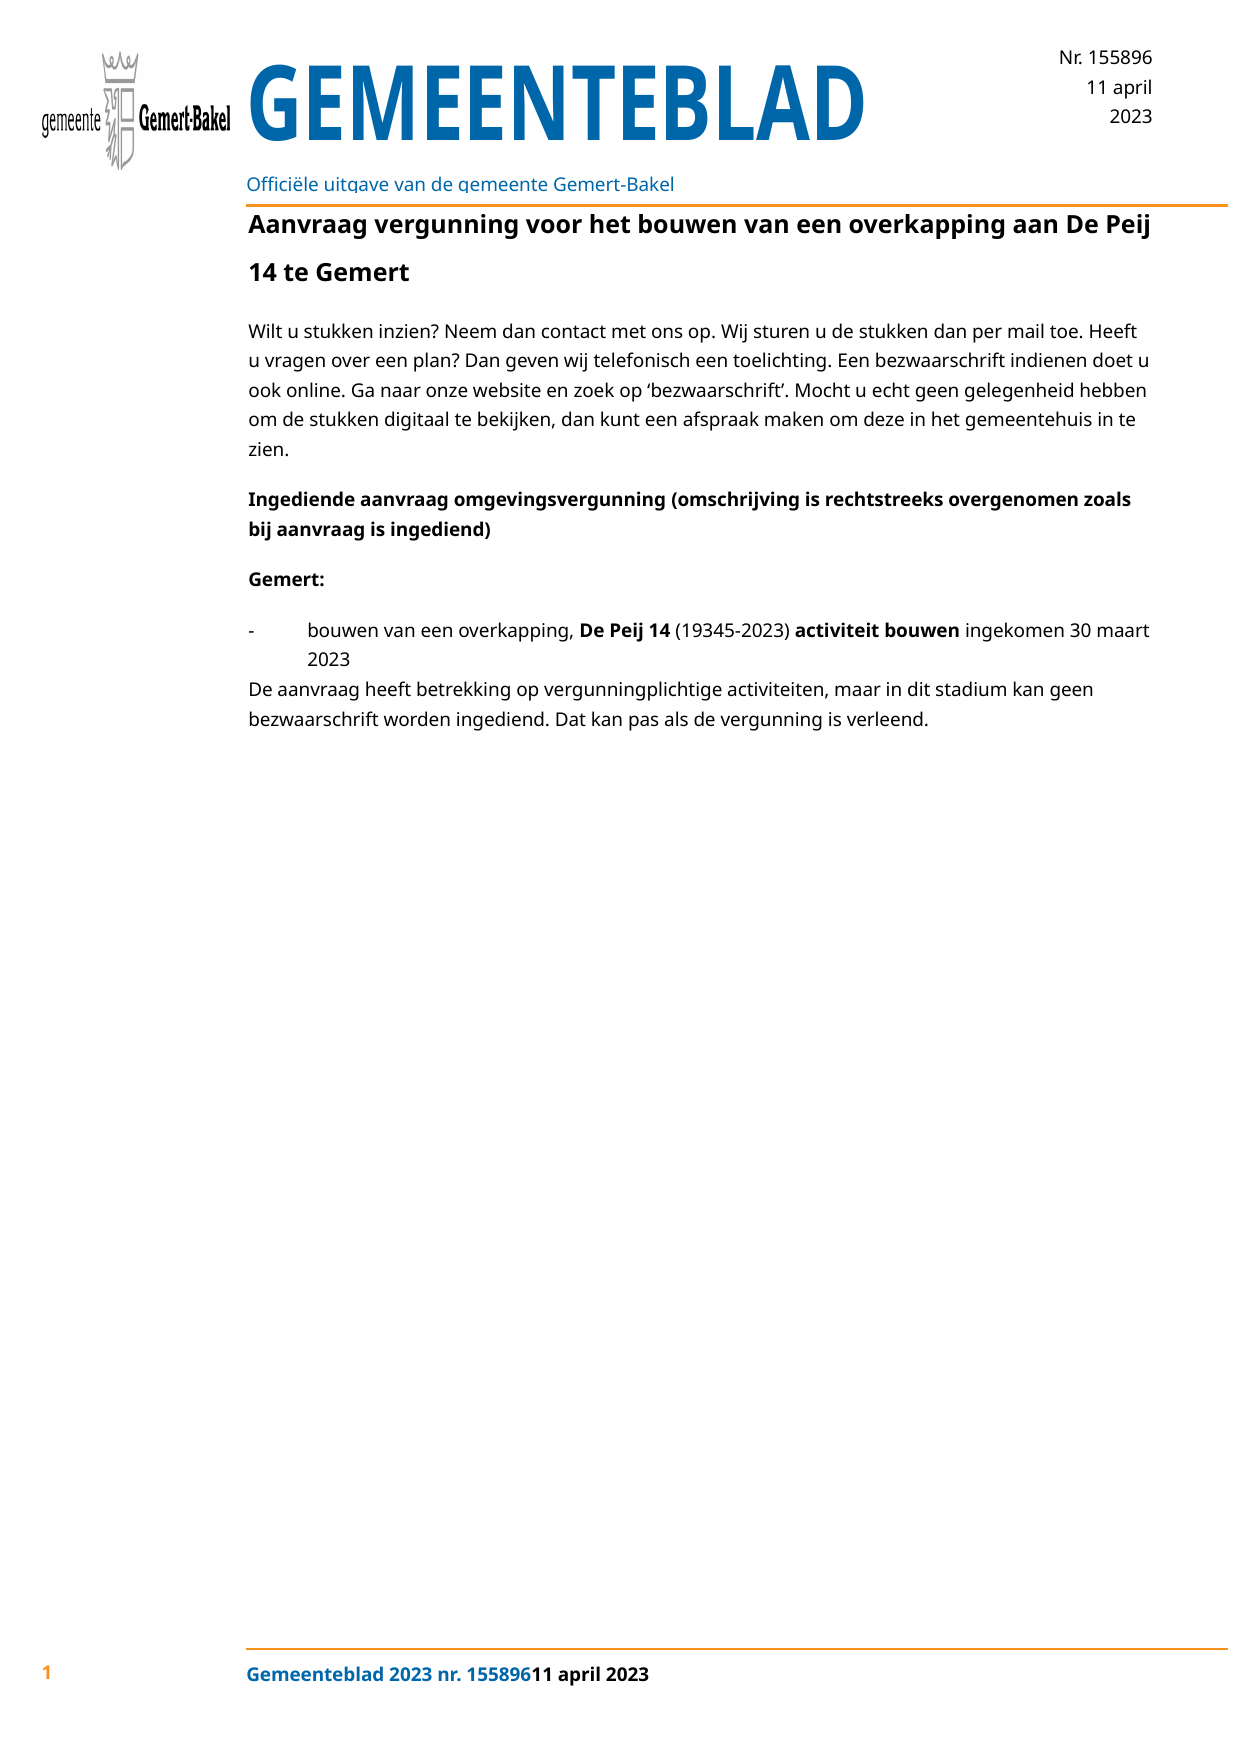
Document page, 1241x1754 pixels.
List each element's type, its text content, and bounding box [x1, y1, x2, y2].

text Wilt u stukken inzien? Neem dan contact met ons op. Wij sturen u de stukken dan per mail toe. Heeft u vragen over een plan? Dan geven wij telefonisch een toelichting. Een bezwaarschrift indienen doet u ook online. Ga naar onze website en zoek op ‘bezwaarschrift’. Mocht u echt geen gelegenheid hebben om de stukken digitaal te bekijken, dan kunt een afspraak maken om deze in het gemeentehuis in te zien. [248, 318, 1152, 462]
picture [41, 47, 231, 172]
text Aanvraag vergunning voor het bouwen van een overkapping aan De Peij 14 te Gemert [248, 207, 1152, 288]
list bouwen van een overkapping, De Peij 14 (19345-2023) activiteit bouwen ingekomen 30 maart 2023 [248, 617, 1152, 672]
text Gemert: [248, 567, 1152, 592]
text Ingediende aanvraag omgevingsvergunning (omschrijving is rechtstreeks overgenomen zoals bij aanvraag is ingediend) [248, 487, 1152, 542]
text De aanvraag heeft betrekking op vergunningplichtige activiteiten, maar in dit stadium kan geen bezwaarschrift worden ingediend. Dat kan pas als de vergunning is verleend. [248, 676, 1152, 732]
